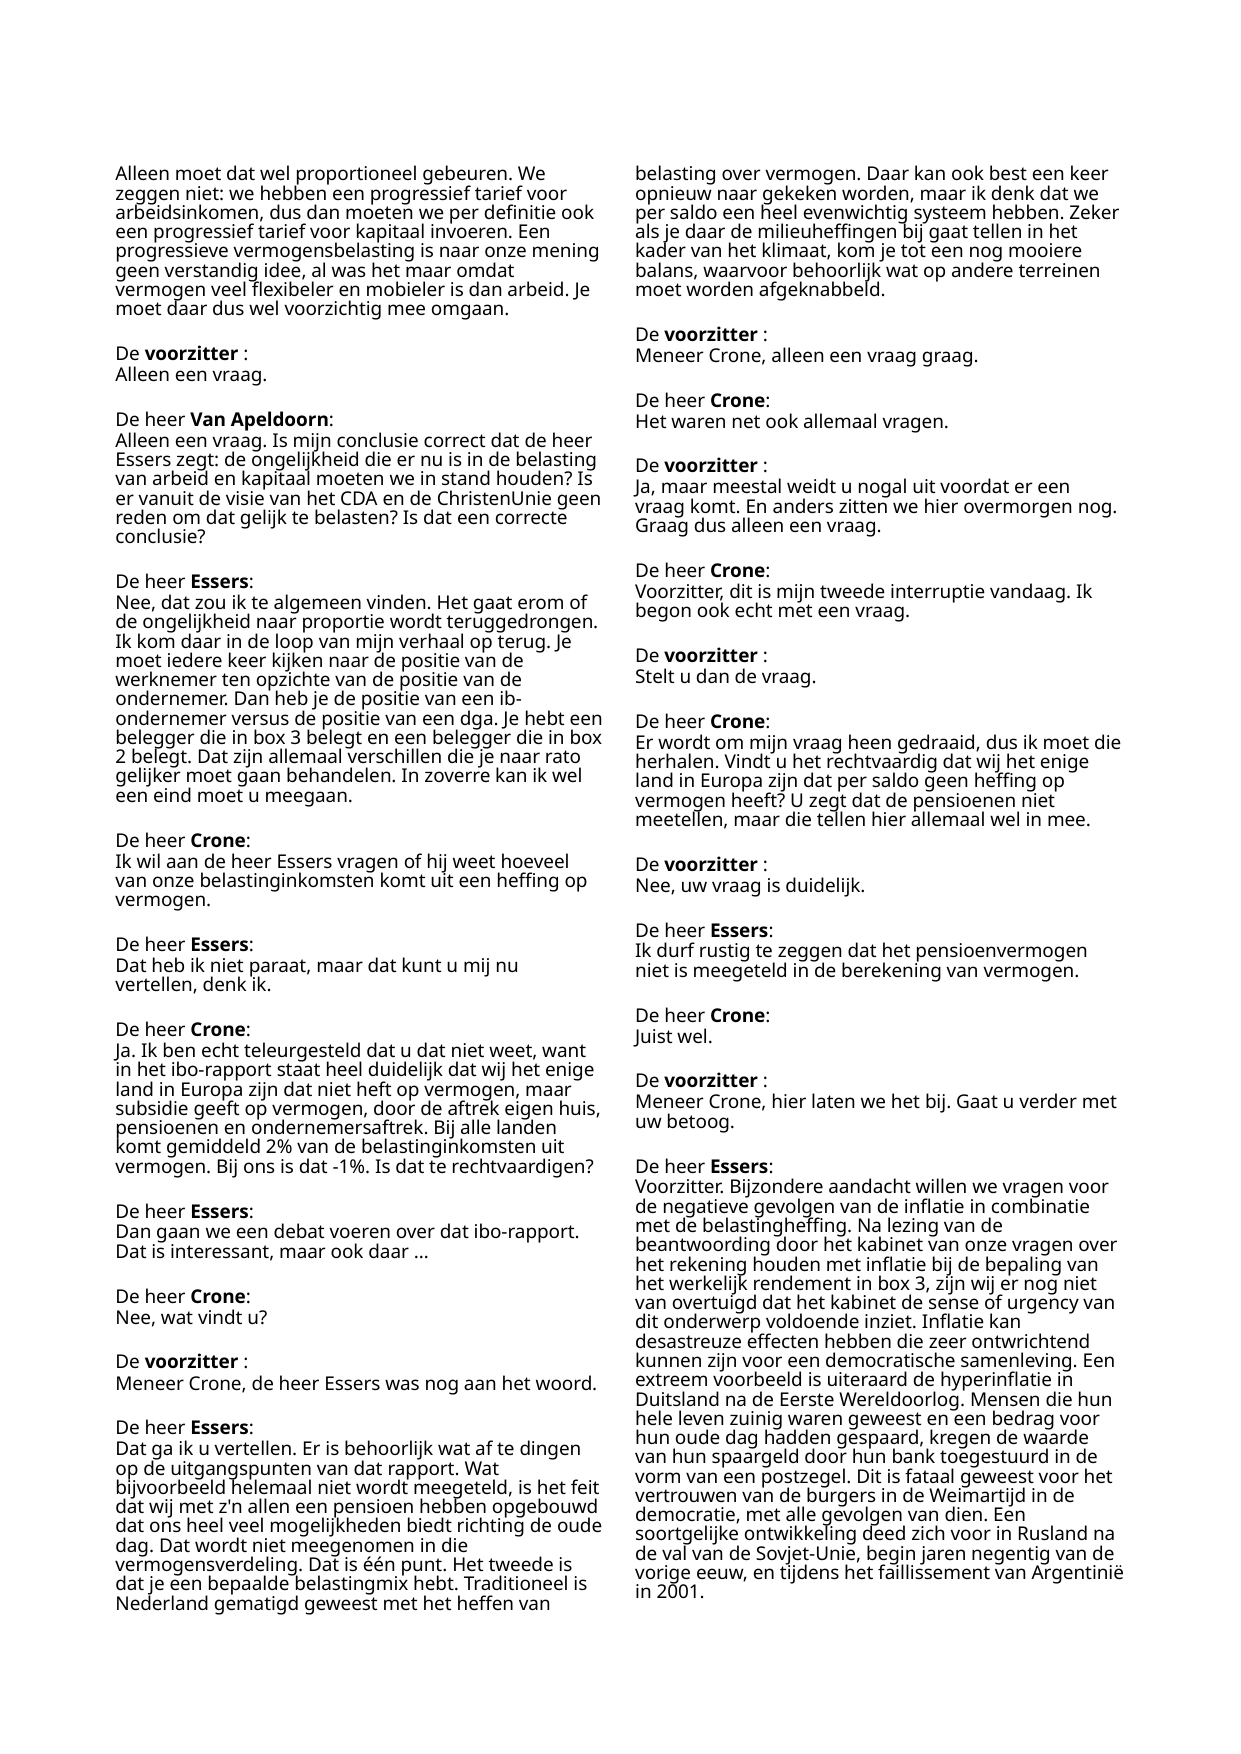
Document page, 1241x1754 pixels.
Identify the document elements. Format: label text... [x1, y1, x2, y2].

text De heer Essers: [115, 931, 605, 957]
text De heer Essers: [115, 1414, 605, 1440]
text De voorzitter : [635, 642, 1125, 668]
text Ik durf rustig te zeggen dat het pensioenvermogen niet is meegeteld in de berekening van vermogen. [635, 942, 1125, 981]
text Nee, uw vraag is duidelijk. [635, 877, 1125, 896]
text Het waren net ook allemaal vragen. [635, 413, 1125, 432]
text Nee, wat vindt u? [115, 1309, 605, 1328]
text Stelt u dan de vraag. [635, 668, 1125, 687]
text De heer Van Apeldoorn: [115, 406, 605, 432]
text belasting over vermogen. Daar kan ook best een keer opnieuw naar gekeken worden, maar ik denk dat we per saldo een heel evenwichtig systeem hebben. Zeker als je daar de milieuheffingen bij gaat tellen in het kader van het klimaat, kom je tot een nog mooiere balans, waarvoor behoorlijk wat op andere terreinen moet worden afgeknabbeld. [635, 165, 1125, 300]
text De heer Crone: [115, 1016, 605, 1042]
text Dan gaan we een debat voeren over dat ibo-rapport. Dat is interessant, maar ook daar … [115, 1223, 605, 1262]
text De voorzitter : [635, 453, 1125, 478]
text De voorzitter : [635, 851, 1125, 877]
text De voorzitter : [635, 1068, 1125, 1093]
text Alleen een vraag. [115, 366, 605, 385]
text Dat ga ik u vertellen. Er is behoorlijk wat af te dingen op de uitgangspunten van dat rapport. Wat bijvoorbeeld helemaal niet wordt meegeteld, is het feit dat wij met z'n allen een pensioen hebben opgebouwd dat ons heel veel mogelijkheden biedt richting de oude dag. Dat wordt niet meegenomen in die vermogensverdeling. Dat is één punt. Het tweede is dat je een bepaalde belastingmix hebt. Traditioneel is Nederland gematigd geweest met het heffen van [115, 1440, 605, 1614]
text De heer Crone: [635, 387, 1125, 413]
text Juist wel. [635, 1028, 1125, 1047]
text De heer Crone: [635, 1002, 1125, 1028]
text Meneer Crone, de heer Essers was nog aan het woord. [115, 1374, 605, 1394]
text Alleen moet dat wel proportioneel gebeuren. We zeggen niet: we hebben een progressief tarief voor arbeidsinkomen, dus dan moeten we per definitie ook een progressief tarief voor kapitaal invoeren. Een progressieve vermogensbelasting is naar onze mening geen verstandig idee, al was het maar omdat vermogen veel flexibeler en mobieler is dan arbeid. Je moet daar dus wel voorzichtig mee omgaan. [115, 165, 605, 319]
text Voorzitter. Bijzondere aandacht willen we vragen voor de negatieve gevolgen van de inflatie in combinatie met de belastingheffing. Na lezing van de beantwoording door het kabinet van onze vragen over het rekening houden met inflatie bij de bepaling van het werkelijk rendement in box 3, zijn wij er nog niet van overtuigd dat het kabinet de sense of urgency van dit onderwerp voldoende inziet. Inflatie kan desastreuze effecten hebben die zeer ontwrichtend kunnen zijn voor een democratische samenleving. Een extreem voorbeeld is uiteraard de hyperinflatie in Duitsland na de Eerste Wereldoorlog. Mensen die hun hele leven zuinig waren geweest en een bedrag voor hun oude dag hadden gespaard, kregen de waarde van hun spaargeld door hun bank toegestuurd in de vorm van een postzegel. Dit is fataal geweest voor het vertrouwen van de burgers in de Weimartijd in de democratie, met alle gevolgen van dien. Een soortgelijke ontwikkeling deed zich voor in Rusland na de val van de Sovjet-Unie, begin jaren negentig van de vorige eeuw, en tijdens het faillissement van Argentinië in 2001. [635, 1178, 1125, 1602]
text De heer Essers: [115, 568, 605, 594]
text De voorzitter : [115, 1349, 605, 1374]
text Ik wil aan de heer Essers vragen of hij weet hoeveel van onze belastinginkomsten komt uit een heffing op vermogen. [115, 853, 605, 910]
text Meneer Crone, alleen een vraag graag. [635, 347, 1125, 366]
text De voorzitter : [635, 321, 1125, 347]
text De voorzitter : [115, 340, 605, 366]
text Meneer Crone, hier laten we het bij. Gaat u verder met uw betoog. [635, 1093, 1125, 1132]
text De heer Essers: [115, 1198, 605, 1223]
text Alleen een vraag. Is mijn conclusie correct dat de heer Essers zegt: de ongelijkheid die er nu is in de belasting van arbeid en kapitaal moeten we in stand houden? Is er vanuit de visie van het CDA en de ChristenUnie geen reden om dat gelijk te belasten? Is dat een correcte conclusie? [115, 432, 605, 547]
text De heer Crone: [635, 708, 1125, 734]
text De heer Essers: [635, 1153, 1125, 1178]
text De heer Crone: [635, 557, 1125, 583]
text De heer Essers: [635, 917, 1125, 942]
text De heer Crone: [115, 827, 605, 853]
text Er wordt om mijn vraag heen gedraaid, dus ik moet die herhalen. Vindt u het rechtvaardig dat wij het enige land in Europa zijn dat per saldo geen heffing op vermogen heeft? U zegt dat de pensioenen niet meetellen, maar die tellen hier allemaal wel in mee. [635, 734, 1125, 830]
text Ja, maar meestal weidt u nogal uit voordat er een vraag komt. En anders zitten we hier overmorgen nog. Graag dus alleen een vraag. [635, 478, 1125, 536]
text De heer Crone: [115, 1283, 605, 1309]
text Voorzitter, dit is mijn tweede interruptie vandaag. Ik begon ook echt met een vraag. [635, 583, 1125, 621]
text Nee, dat zou ik te algemeen vinden. Het gaat erom of de ongelijkheid naar proportie wordt teruggedrongen. Ik kom daar in de loop van mijn verhaal op terug. Je moet iedere keer kijken naar de positie van de werknemer ten opzichte van de positie van de ondernemer. Dan heb je de positie van een ib-ondernemer versus de positie van een dga. Je hebt een belegger die in box 3 belegt en een belegger die in box 2 belegt. Dat zijn allemaal verschillen die je naar rato gelijker moet gaan behandelen. In zoverre kan ik wel een eind moet u meegaan. [115, 594, 605, 806]
text Ja. Ik ben echt teleurgesteld dat u dat niet weet, want in het ibo-rapport staat heel duidelijk dat wij het enige land in Europa zijn dat niet heft op vermogen, maar subsidie geeft op vermogen, door de aftrek eigen huis, pensioenen en ondernemersaftrek. Bij alle landen komt gemiddeld 2% van de belastinginkomsten uit vermogen. Bij ons is dat -1%. Is dat te rechtvaardigen? [115, 1042, 605, 1177]
text Dat heb ik niet paraat, maar dat kunt u mij nu vertellen, denk ik. [115, 957, 605, 996]
